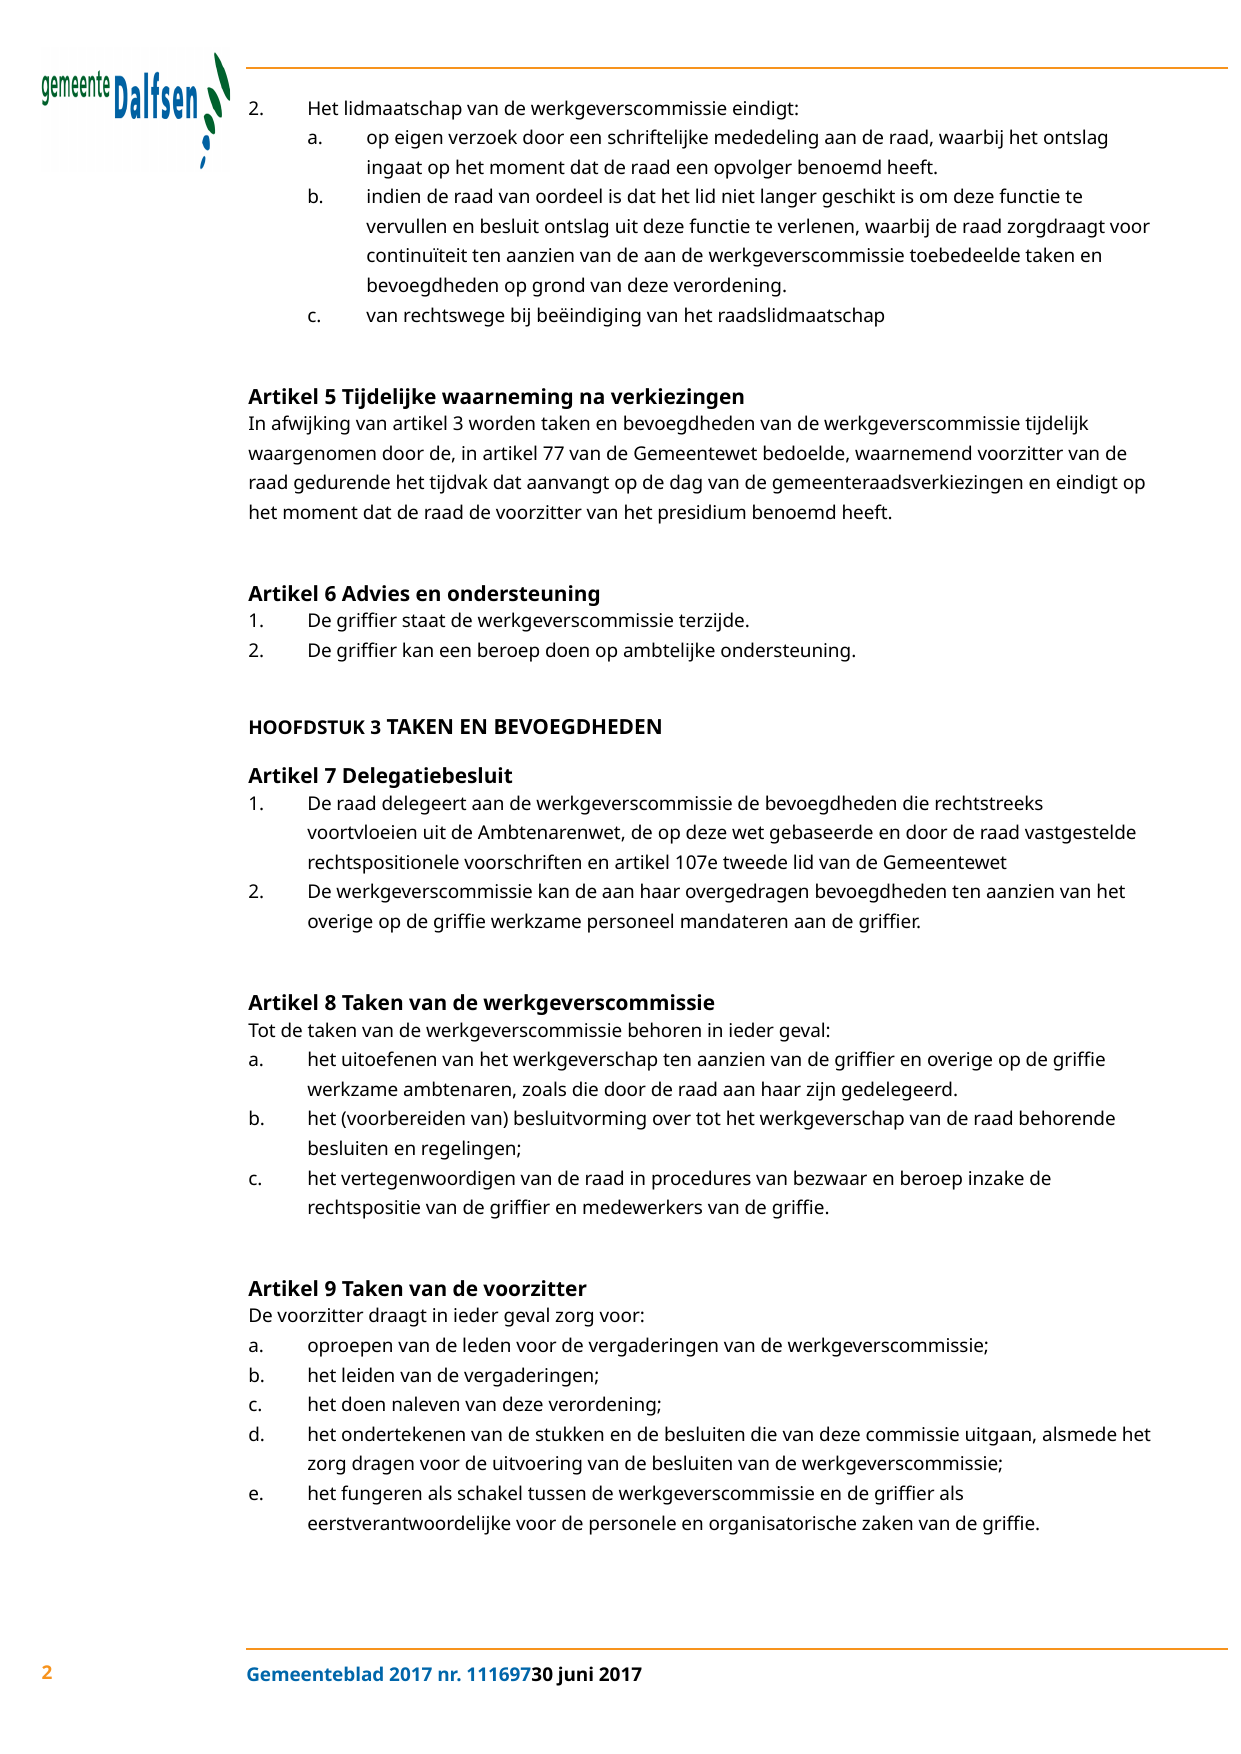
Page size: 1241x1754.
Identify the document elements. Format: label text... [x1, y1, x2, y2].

list van rechtswege bij beëindiging van het raadslidmaatschap [307, 302, 1152, 328]
text Artikel 9 Taken van de voorzitter [248, 1274, 1152, 1303]
list De raad delegeert aan de werkgeverscommissie de bevoegdheden die rechtstreeks voortvloeien uit de Ambtenarenwet, de op deze wet gebaseerde en door de raad vastgestelde rechtspositionele voorschriften en artikel 107e tweede lid van de Gemeentewet [248, 790, 1152, 875]
text Tot de taken van de werkgeverscommissie behoren in ieder geval: [248, 1017, 1152, 1042]
list op eigen verzoek door een schriftelijke mededeling aan de raad, waarbij het ontslag ingaat op het moment dat de raad een opvolger benoemd heeft. [307, 124, 1152, 180]
text Artikel 6 Advies en ondersteuning [248, 579, 1152, 607]
list het uitoefenen van het werkgeverschap ten aanzien van de griffier en overige op de griffie werkzame ambtenaren, zoals die door de raad aan haar zijn gedelegeerd. [248, 1046, 1152, 1102]
list het leiden van de vergaderingen; [248, 1362, 1152, 1388]
text HOOFDSTUK 3 TAKEN EN BEVOEGDHEDEN [248, 712, 1152, 741]
list oproepen van de leden voor de vergaderingen van de werkgeverscommissie; [248, 1332, 1152, 1358]
text De voorzitter draagt in ieder geval zorg voor: [248, 1303, 1152, 1328]
text Artikel 5 Tijdelijke waarneming na verkiezingen [248, 382, 1152, 410]
text In afwijking van artikel 3 worden taken en bevoegdheden van de werkgeverscommissie tijdelijk waargenomen door de, in artikel 77 van de Gemeentewet bedoelde, waarnemend voorzitter van de raad gedurende het tijdvak dat aanvangt op de dag van de gemeenteraadsverkiezingen en eindigt op het moment dat de raad de voorzitter van het presidium benoemd heeft. [248, 410, 1152, 525]
list De griffier kan een beroep doen op ambtelijke ondersteuning. [248, 637, 1152, 663]
list het vertegenwoordigen van de raad in procedures van bezwaar en beroep inzake de rechtspositie van de griffier en medewerkers van de griffie. [248, 1165, 1152, 1220]
list Het lidmaatschap van de werkgeverscommissie eindigt: [248, 95, 1152, 121]
list het ondertekenen van de stukken en de besluiten die van deze commissie uitgaan, alsmede het zorg dragen voor de uitvoering van de besluiten van de werkgeverscommissie; [248, 1421, 1152, 1476]
list De werkgeverscommissie kan de aan haar overgedragen bevoegdheden ten aanzien van het overige op de griffie werkzame personeel mandateren aan de griffier. [248, 879, 1152, 934]
text Artikel 8 Taken van de werkgeverscommissie [248, 988, 1152, 1017]
list het (voorbereiden van) besluitvorming over tot het werkgeverschap van de raad behorende besluiten en regelingen; [248, 1106, 1152, 1161]
list het fungeren als schakel tussen de werkgeverscommissie en de griffier als eerstverantwoordelijke voor de personele en organisatorische zaken van de griffie. [248, 1480, 1152, 1536]
list indien de raad van oordeel is dat het lid niet langer geschikt is om deze functie te vervullen en besluit ontslag uit deze functie te verlenen, waarbij de raad zorgdraagt voor continuïteit ten aanzien van de aan de werkgeverscommissie toebedeelde taken en bevoegdheden op grond van deze verordening. [307, 183, 1152, 298]
list De griffier staat de werkgeverscommissie terzijde. [248, 607, 1152, 633]
text Artikel 7 Delegatiebesluit [248, 762, 1152, 790]
list het doen naleven van deze verordening; [248, 1391, 1152, 1417]
picture [41, 47, 231, 172]
